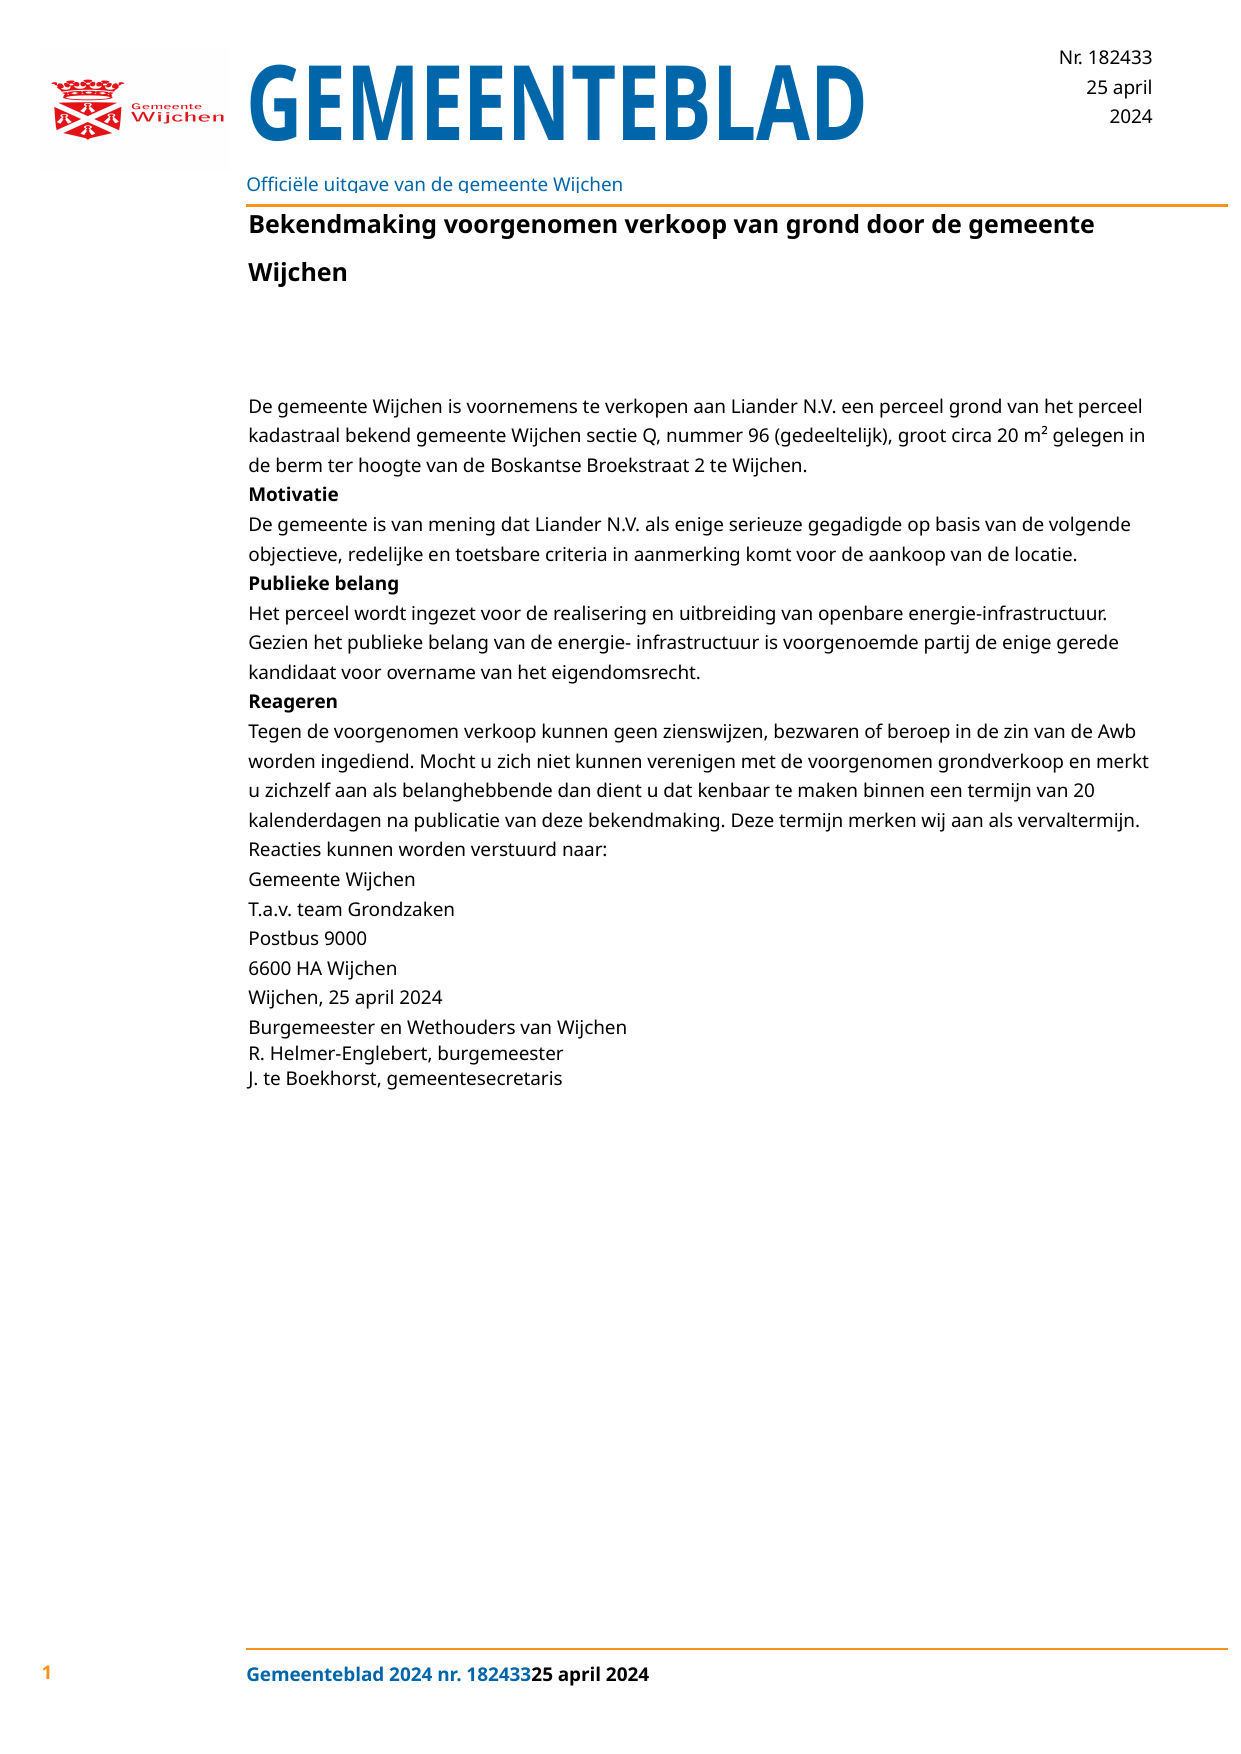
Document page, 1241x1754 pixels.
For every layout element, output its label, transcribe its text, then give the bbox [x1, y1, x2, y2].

text T.a.v. team Grondzaken [248, 896, 1152, 922]
text Gemeente Wijchen [248, 866, 1152, 892]
text De gemeente Wijchen is voornemens te verkopen aan Liander N.V. een perceel grond van het perceel kadastraal bekend gemeente Wijchen sectie Q, nummer 96 (gedeeltelijk), groot circa 20 m² gelegen in de berm ter hoogte van de Boskantse Broekstraat 2 te Wijchen. [248, 393, 1152, 478]
text Publieke belang [248, 570, 1152, 596]
text Het perceel wordt ingezet voor de realisering en uitbreiding van openbare energie-infrastructuur. Gezien het publieke belang van de energie- infrastructuur is voorgenoemde partij de enige gerede kandidaat voor overname van het eigendomsrecht. [248, 600, 1152, 685]
text 6600 HA Wijchen [248, 955, 1152, 981]
text Motivatie [248, 482, 1152, 507]
text Burgemeester en Wethouders van Wijchen [248, 1014, 1152, 1040]
picture [41, 47, 231, 172]
text Reacties kunnen worden verstuurd naar: [248, 837, 1152, 862]
text Wijchen, 25 april 2024 [248, 984, 1152, 1010]
text Reageren [248, 689, 1152, 714]
text Postbus 9000 [248, 925, 1152, 951]
text Tegen de voorgenomen verkoop kunnen geen zienswijzen, bezwaren of beroep in de zin van de Awb worden ingediend. Mocht u zich niet kunnen verenigen met de voorgenomen grondverkoop en merkt u zichzelf aan als belanghebbende dan dient u dat kenbaar te maken binnen een termijn van 20 kalenderdagen na publicatie van deze bekendmaking. Deze termijn merken wij aan als vervaltermijn. [248, 718, 1152, 833]
text De gemeente is van mening dat Liander N.V. als enige serieuze gegadigde op basis van de volgende objectieve, redelijke en toetsbare criteria in aanmerking komt voor de aankoop van de locatie. [248, 511, 1152, 567]
text Bekendmaking voorgenomen verkoop van grond door de gemeente Wijchen [248, 207, 1152, 288]
text R. Helmer-Englebert, burgemeester [248, 1040, 1152, 1066]
text J. te Boekhorst, gemeentesecretaris [248, 1066, 1152, 1091]
